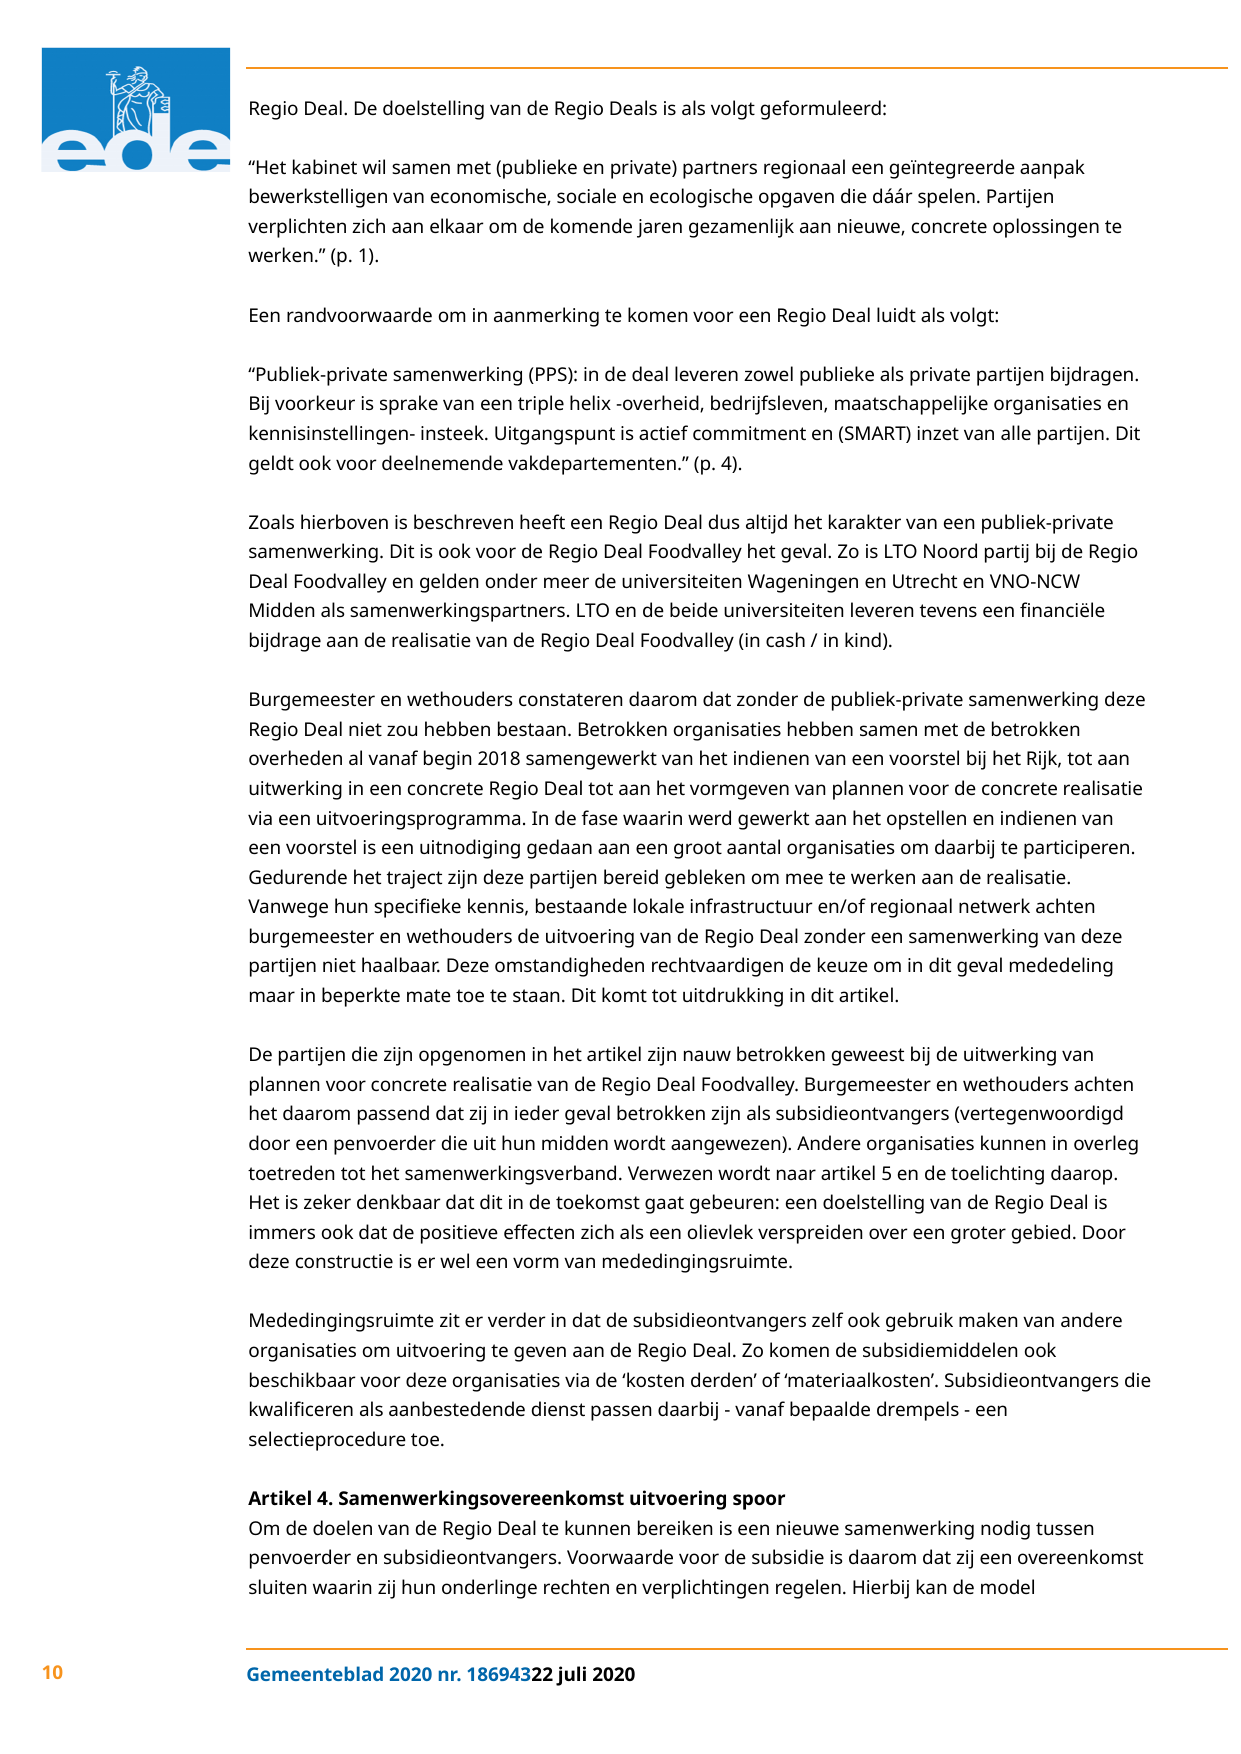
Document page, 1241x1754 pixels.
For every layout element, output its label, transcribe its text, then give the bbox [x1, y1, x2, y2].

text Artikel 4. Samenwerkingsovereenkomst uitvoering spoor [248, 1485, 1152, 1511]
text Regio Deal. De doelstelling van de Regio Deals is als volgt geformuleerd: [248, 95, 1152, 121]
text Een randvoorwaarde om in aanmerking te komen voor een Regio Deal luidt als volgt: [248, 302, 1152, 328]
text Zoals hierboven is beschreven heeft een Regio Deal dus altijd het karakter van een publiek-private samenwerking. Dit is ook voor de Regio Deal Foodvalley het geval. Zo is LTO Noord partij bij de Regio Deal Foodvalley en gelden onder meer de universiteiten Wageningen en Utrecht en VNO-NCW Midden als samenwerkingspartners. LTO en de beide universiteiten leveren tevens een financiële bijdrage aan de realisatie van de Regio Deal Foodvalley (in cash / in kind). [248, 509, 1152, 653]
text De partijen die zijn opgenomen in het artikel zijn nauw betrokken geweest bij de uitwerking van plannen voor concrete realisatie van de Regio Deal Foodvalley. Burgemeester en wethouders achten het daarom passend dat zij in ieder geval betrokken zijn als subsidieontvangers (vertegenwoordigd door een penvoerder die uit hun midden wordt aangewezen). Andere organisaties kunnen in overleg toetreden tot het samenwerkingsverband. Verwezen wordt naar artikel 5 en de toelichting daarop. Het is zeker denkbaar dat dit in de toekomst gaat gebeuren: een doelstelling van de Regio Deal is immers ook dat de positieve effecten zich als een olievlek verspreiden over een groter gebied. Door deze constructie is er wel een vorm van mededingingsruimte. [248, 1041, 1152, 1274]
text Mededingingsruimte zit er verder in dat de subsidieontvangers zelf ook gebruik maken van andere organisaties om uitvoering te geven aan de Regio Deal. Zo komen de subsidiemiddelen ook beschikbaar voor deze organisaties via de ‘kosten derden’ of ‘materiaalkosten’. Subsidieontvangers die kwalificeren als aanbestedende dienst passen daarbij - vanaf bepaalde drempels - een selectieprocedure toe. [248, 1308, 1152, 1452]
picture [41, 47, 231, 172]
text “Publiek-private samenwerking (PPS): in de deal leveren zowel publieke als private partijen bijdragen. Bij voorkeur is sprake van een triple helix -overheid, bedrijfsleven, maatschappelijke organisaties en kennisinstellingen- insteek. Uitgangspunt is actief commitment en (SMART) inzet van alle partijen. Dit geldt ook voor deelnemende vakdepartementen.” (p. 4). [248, 361, 1152, 476]
text Om de doelen van de Regio Deal te kunnen bereiken is een nieuwe samenwerking nodig tussen penvoerder en subsidieontvangers. Voorwaarde voor de subsidie is daarom dat zij een overeenkomst sluiten waarin zij hun onderlinge rechten en verplichtingen regelen. Hierbij kan de model [248, 1515, 1152, 1600]
text “Het kabinet wil samen met (publieke en private) partners regionaal een geïntegreerde aanpak bewerkstelligen van economische, sociale en ecologische opgaven die dáár spelen. Partijen verplichten zich aan elkaar om de komende jaren gezamenlijk aan nieuwe, concrete oplossingen te werken.” (p. 1). [248, 154, 1152, 268]
text Burgemeester en wethouders constateren daarom dat zonder de publiek-private samenwerking deze Regio Deal niet zou hebben bestaan. Betrokken organisaties hebben samen met de betrokken overheden al vanaf begin 2018 samengewerkt van het indienen van een voorstel bij het Rijk, tot aan uitwerking in een concrete Regio Deal tot aan het vormgeven van plannen voor de concrete realisatie via een uitvoeringsprogramma. In de fase waarin werd gewerkt aan het opstellen en indienen van een voorstel is een uitnodiging gedaan aan een groot aantal organisaties om daarbij te participeren. Gedurende het traject zijn deze partijen bereid gebleken om mee te werken aan de realisatie. Vanwege hun specifieke kennis, bestaande lokale infrastructuur en/of regionaal netwerk achten burgemeester en wethouders de uitvoering van de Regio Deal zonder een samenwerking van deze partijen niet haalbaar. Deze omstandigheden rechtvaardigen de keuze om in dit geval mededeling maar in beperkte mate toe te staan. Dit komt tot uitdrukking in dit artikel. [248, 686, 1152, 1008]
